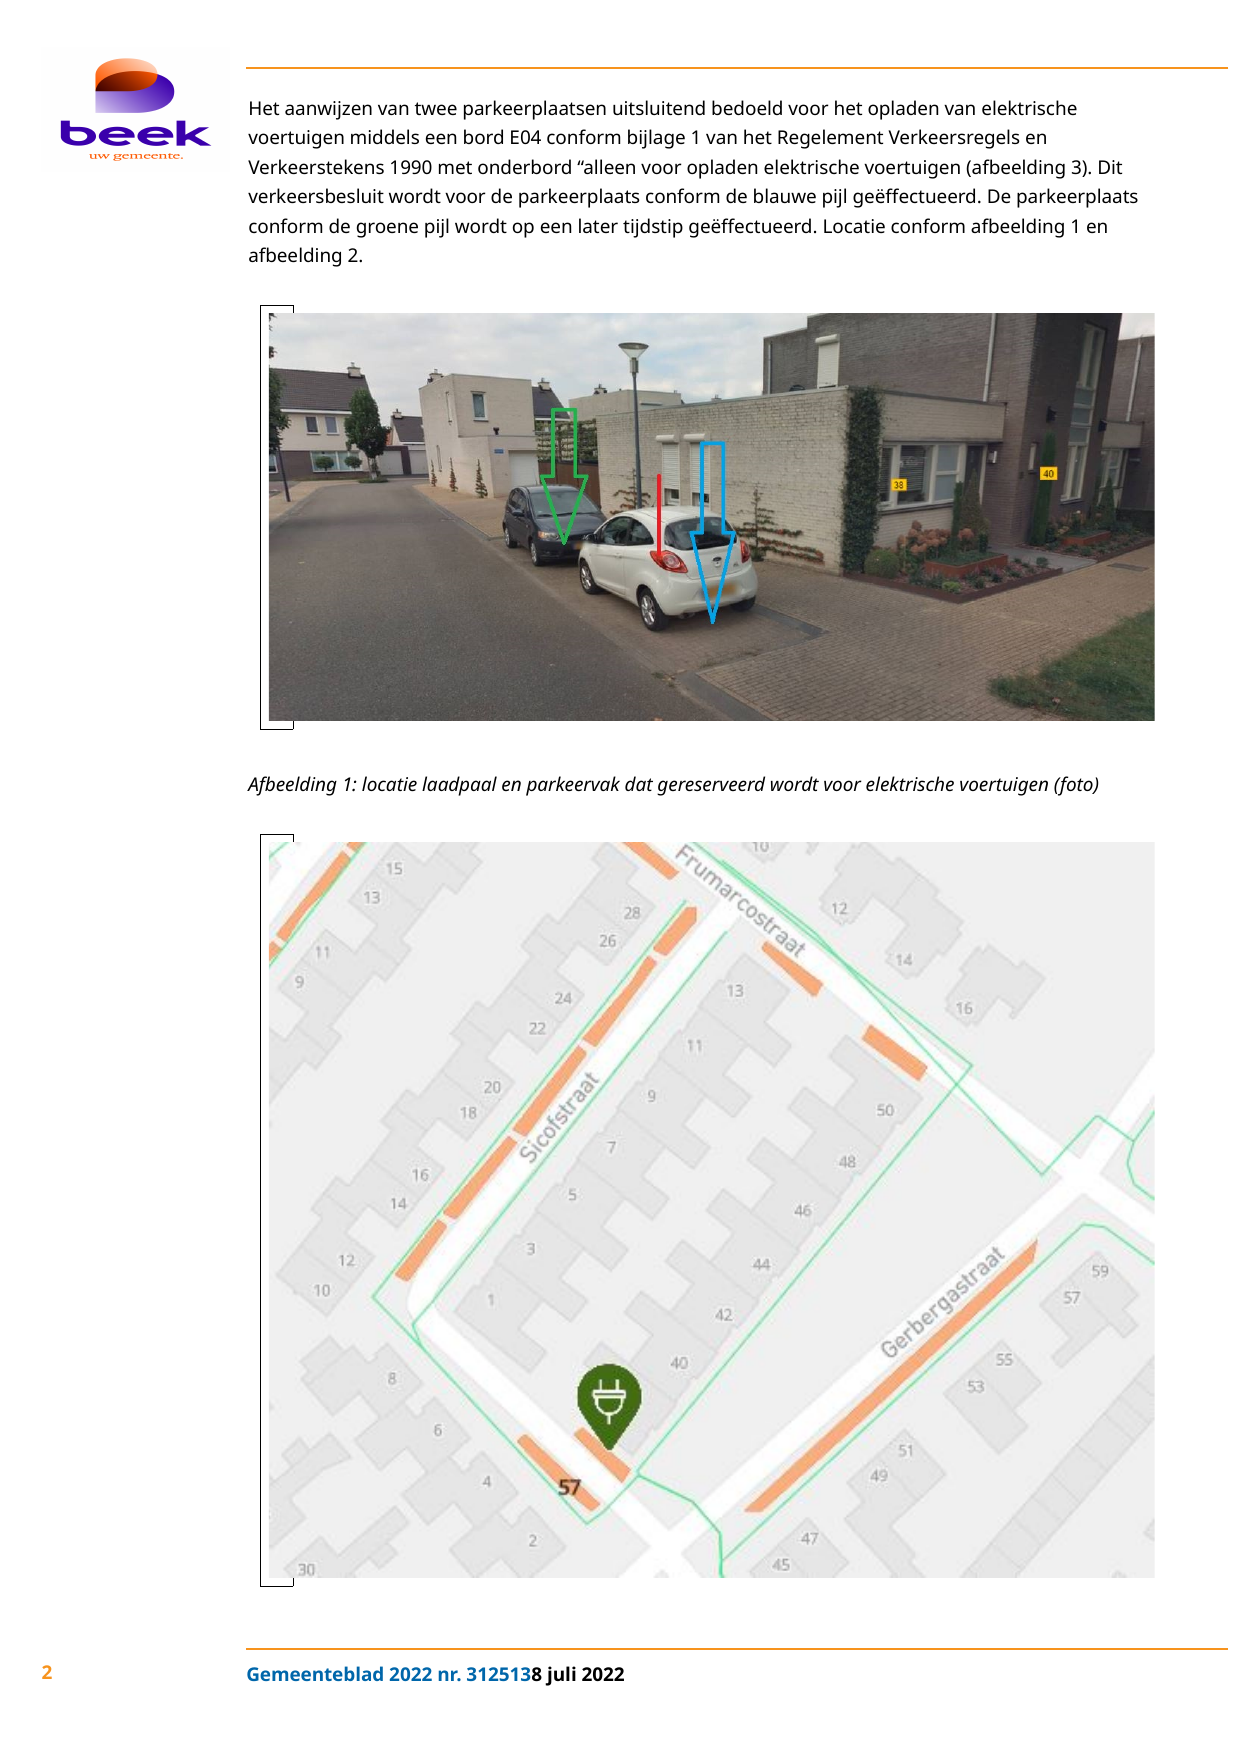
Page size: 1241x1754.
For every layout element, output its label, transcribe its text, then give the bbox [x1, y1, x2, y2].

text Het aanwijzen van twee parkeerplaatsen uitsluitend bedoeld voor het opladen van elektrische voertuigen middels een bord E04 conform bijlage 1 van het Regelement Verkeersregels en Verkeerstekens 1990 met onderbord “alleen voor opladen elektrische voertuigen (afbeelding 3). Dit verkeersbesluit wordt voor de parkeerplaats conform de blauwe pijl geëffectueerd. De parkeerplaats conform de groene pijl wordt op een later tijdstip geëffectueerd. Locatie conform afbeelding 1 en afbeelding 2. [248, 95, 1152, 268]
picture [268, 842, 1155, 1578]
text Afbeelding 1: locatie laadpaal en parkeervak dat gereserveerd wordt voor elektrische voertuigen (foto) [248, 771, 1152, 797]
picture [41, 47, 231, 172]
picture [268, 313, 1155, 721]
